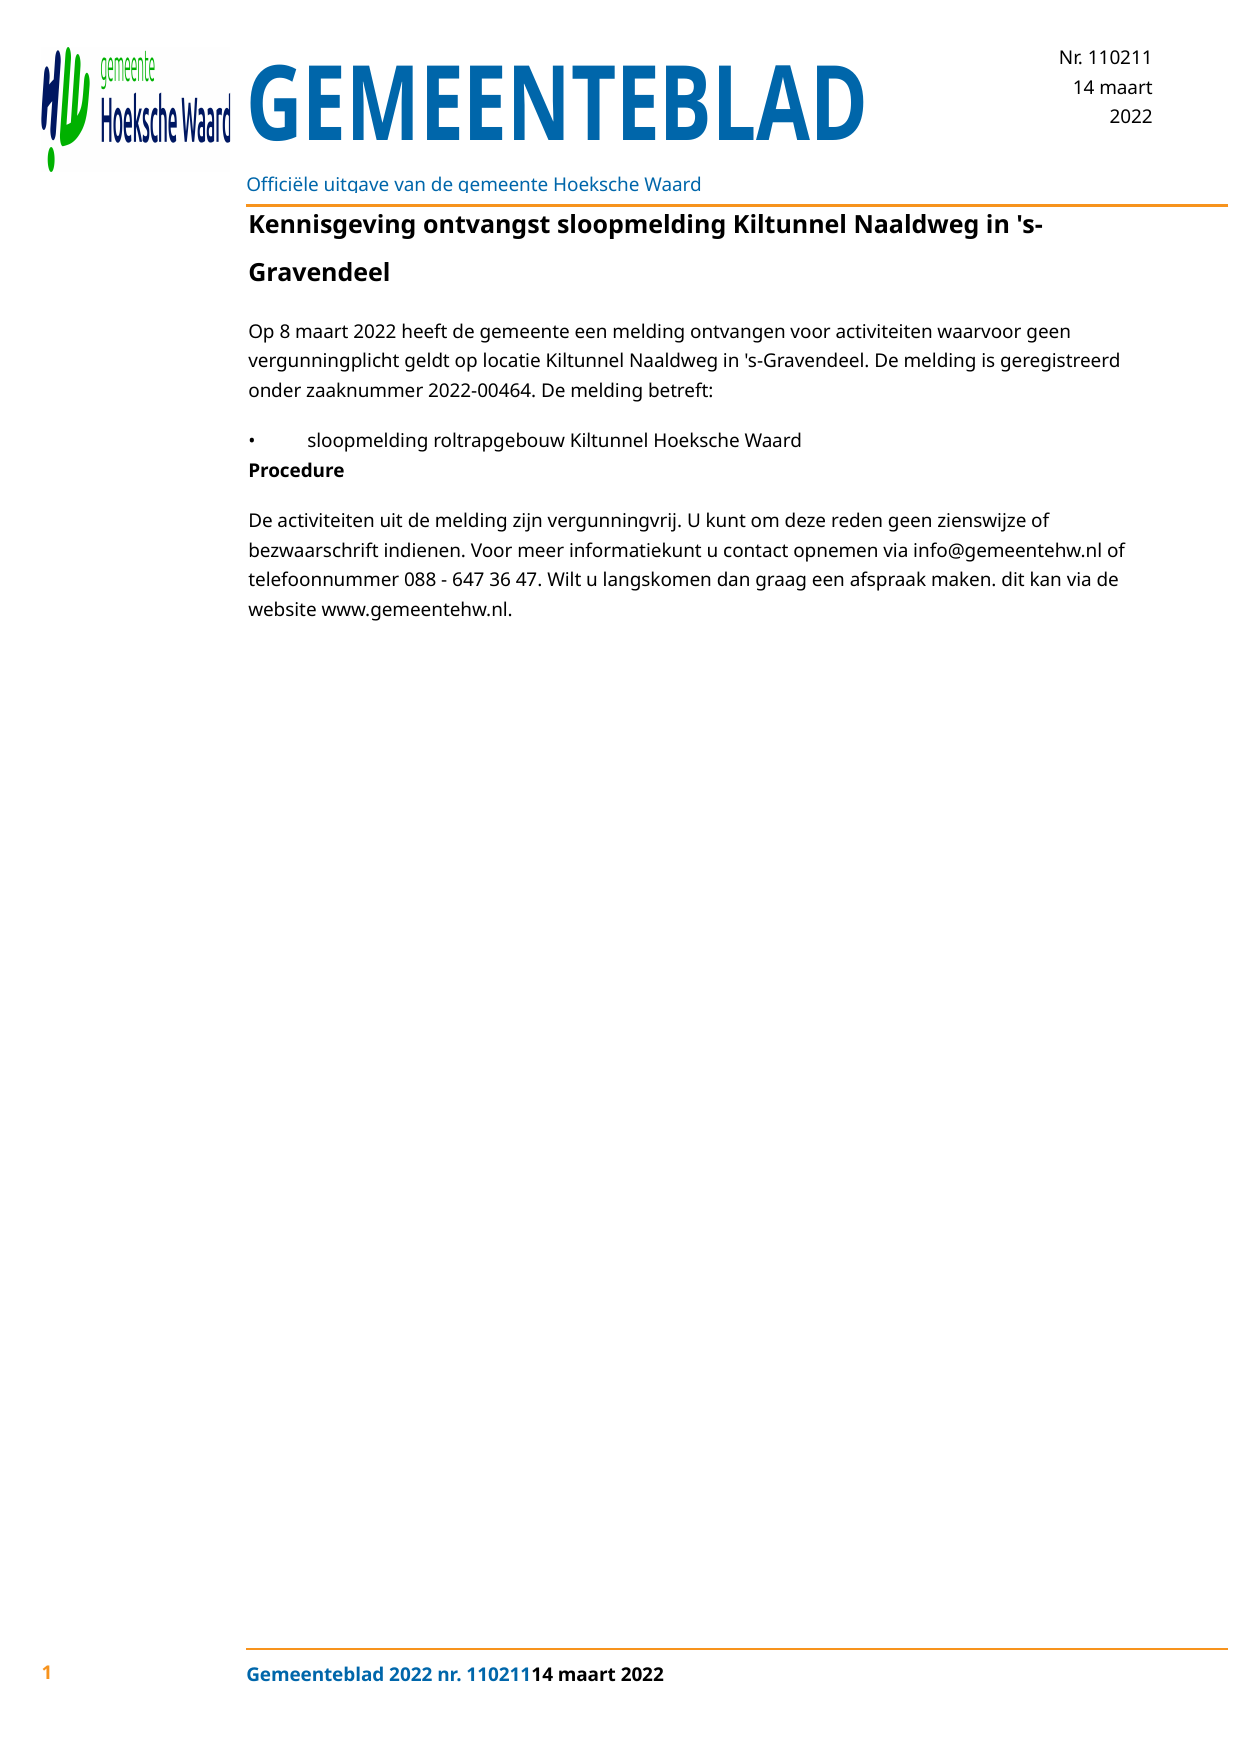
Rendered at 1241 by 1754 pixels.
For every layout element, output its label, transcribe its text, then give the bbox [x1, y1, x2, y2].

text De activiteiten uit de melding zijn vergunningvrij. U kunt om deze reden geen zienswijze of bezwaarschrift indienen. Voor meer informatiekunt u contact opnemen via info@gemeentehw.nl of telefoonnummer 088 - 647 36 47. Wilt u langskomen dan graag een afspraak maken. dit kan via de website www.gemeentehw.nl. [248, 507, 1152, 622]
text Op 8 maart 2022 heeft de gemeente een melding ontvangen voor activiteiten waarvoor geen vergunningplicht geldt op locatie Kiltunnel Naaldweg in 's-Gravendeel. De melding is geregistreerd onder zaaknummer 2022-00464. De melding betreft: [248, 318, 1152, 403]
list sloopmelding roltrapgebouw Kiltunnel Hoeksche Waard [248, 427, 1152, 453]
picture [41, 47, 231, 172]
text Kennisgeving ontvangst sloopmelding Kiltunnel Naaldweg in 's-Gravendeel [248, 207, 1152, 288]
text Procedure [248, 457, 1152, 483]
